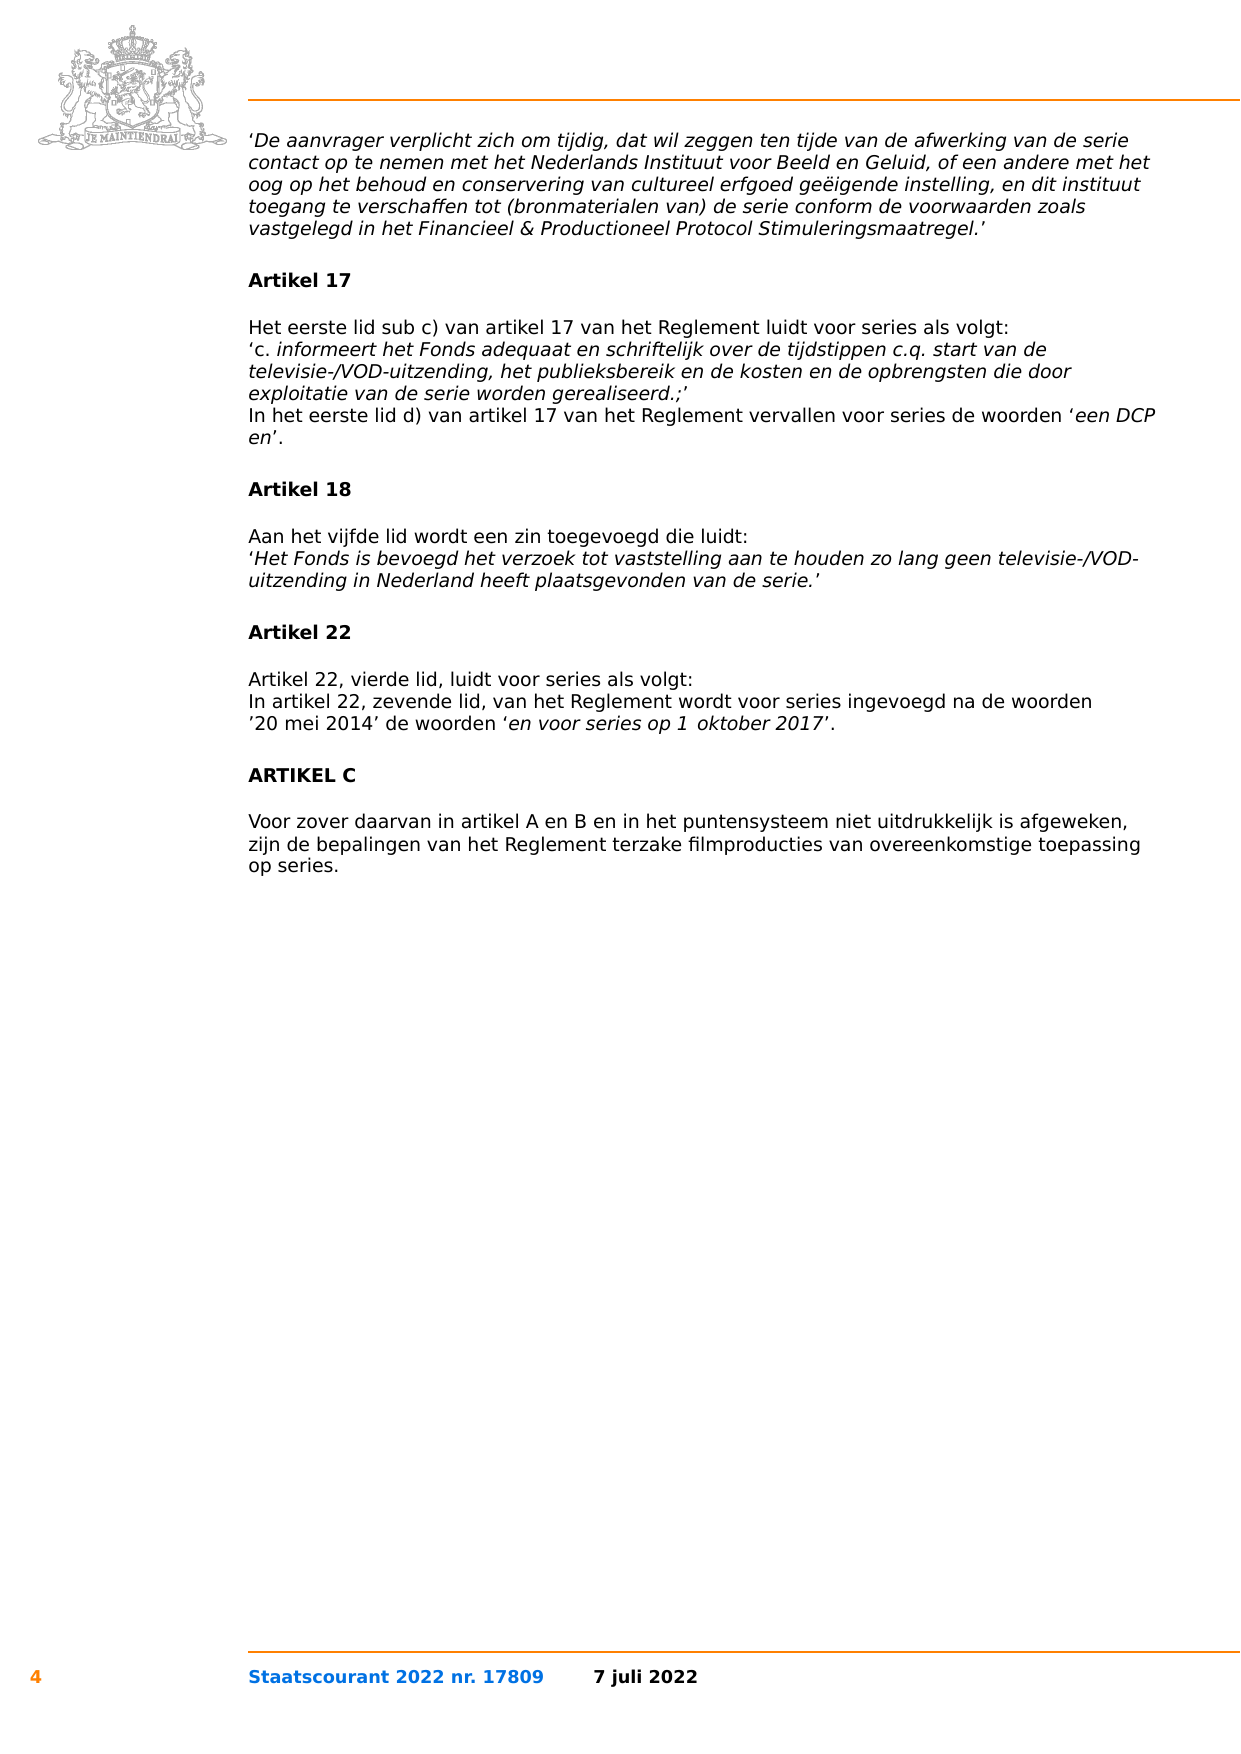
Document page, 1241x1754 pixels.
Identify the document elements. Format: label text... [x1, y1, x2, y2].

text Aan het vijfde lid wordt een zin toegevoegd die luidt: [248, 526, 1163, 548]
subtitle ARTIKEL C [248, 764, 1163, 786]
subtitle Artikel 17 [248, 270, 1163, 292]
text Artikel 22, vierde lid, luidt voor series als volgt: [248, 668, 1163, 691]
text In artikel 22, zevende lid, van het Reglement wordt voor series ingevoegd na de woorden ’20 mei 2014’ de woorden ‘en voor series op 1 oktober 2017’. [248, 691, 1163, 734]
subtitle Artikel 18 [248, 479, 1163, 501]
text ‘De aanvrager verplicht zich om tijdig, dat wil zeggen ten tijde van de afwerking van de serie contact op te nemen met het Nederlands Instituut voor Beeld en Geluid, of een andere met het oog op het behoud en conservering van cultureel erfgoed geëigende instelling, en dit instituut toegang te verschaffen tot (bronmaterialen van) de serie conform de voorwaarden zoals vastgelegd in het Financieel & Productioneel Protocol Stimuleringsmaatregel.’ [248, 130, 1163, 240]
text In het eerste lid d) van artikel 17 van het Reglement vervallen voor series de woorden ‘een DCP en’. [248, 405, 1163, 449]
picture [38, 25, 227, 150]
text Het eerste lid sub c) van artikel 17 van het Reglement luidt voor series als volgt: [248, 317, 1163, 339]
text ‘Het Fonds is bevoegd het verzoek tot vaststelling aan te houden zo lang geen televisie-/VOD-uitzending in Nederland heeft plaatsgevonden van de serie.’ [248, 548, 1163, 592]
subtitle Artikel 22 [248, 622, 1163, 643]
text ‘c. informeert het Fonds adequaat en schriftelijk over de tijdstippen c.q. start van de televisie-/VOD-uitzending, het publieksbereik en de kosten en de opbrengsten die door exploitatie van de serie worden gerealiseerd.;’ [248, 339, 1163, 405]
text Voor zover daarvan in artikel A en B en in het puntensysteem niet uitdrukkelijk is afgeweken, zijn de bepalingen van het Reglement terzake filmproducties van overeenkomstige toepassing op series. [248, 811, 1163, 877]
